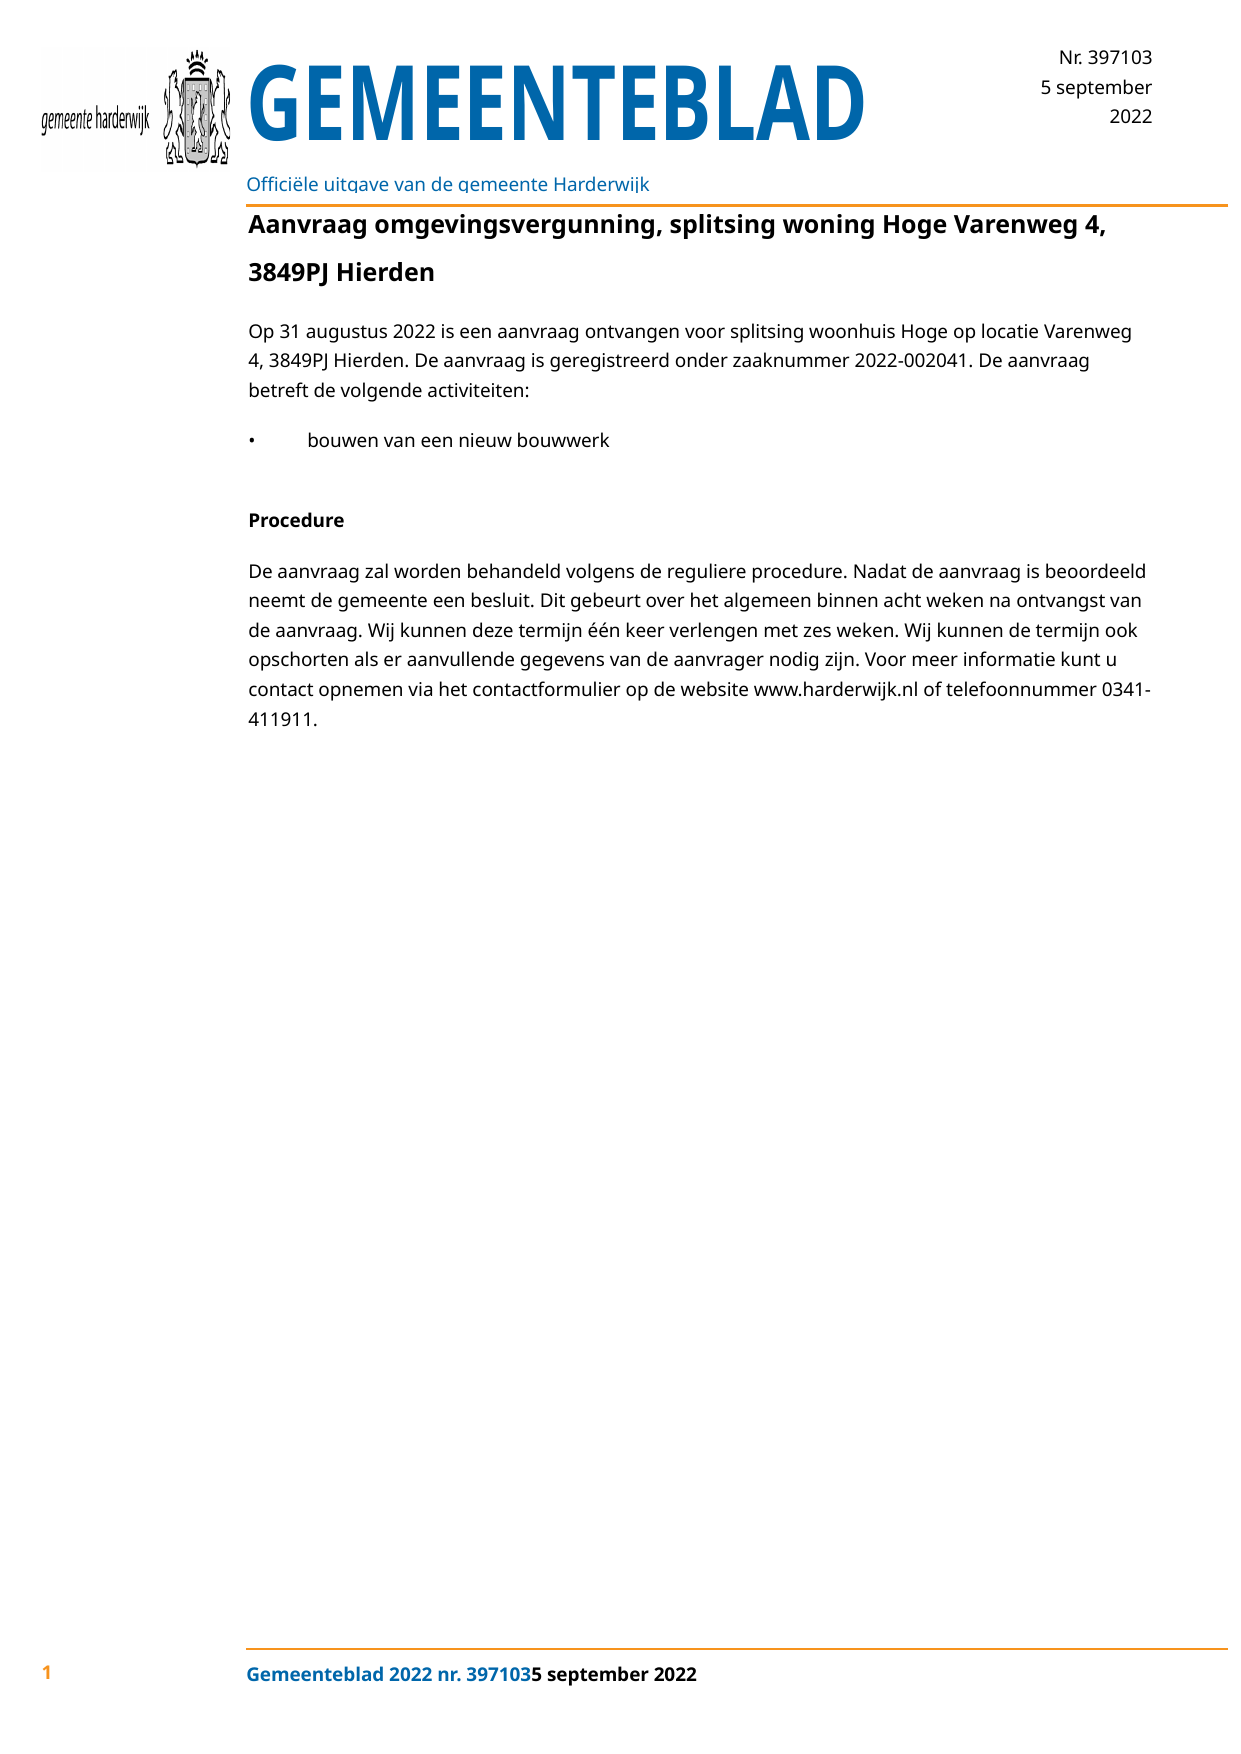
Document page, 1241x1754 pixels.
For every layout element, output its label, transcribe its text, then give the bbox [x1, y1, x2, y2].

text Op 31 augustus 2022 is een aanvraag ontvangen voor splitsing woonhuis Hoge op locatie Varenweg 4, 3849PJ Hierden. De aanvraag is geregistreerd onder zaaknummer 2022-002041. De aanvraag betreft de volgende activiteiten: [248, 318, 1152, 403]
text Procedure [248, 507, 1152, 533]
list bouwen van een nieuw bouwwerk [248, 427, 1152, 453]
text De aanvraag zal worden behandeld volgens de reguliere procedure. Nadat de aanvraag is beoordeeld neemt de gemeente een besluit. Dit gebeurt over het algemeen binnen acht weken na ontvangst van de aanvraag. Wij kunnen deze termijn één keer verlengen met zes weken. Wij kunnen de termijn ook opschorten als er aanvullende gegevens van de aanvrager nodig zijn. Voor meer informatie kunt u contact opnemen via het contactformulier op de website www.harderwijk.nl of telefoonnummer 0341-411911. [248, 558, 1152, 732]
text Aanvraag omgevingsvergunning, splitsing woning Hoge Varenweg 4, 3849PJ Hierden [248, 207, 1152, 288]
picture [41, 47, 231, 172]
